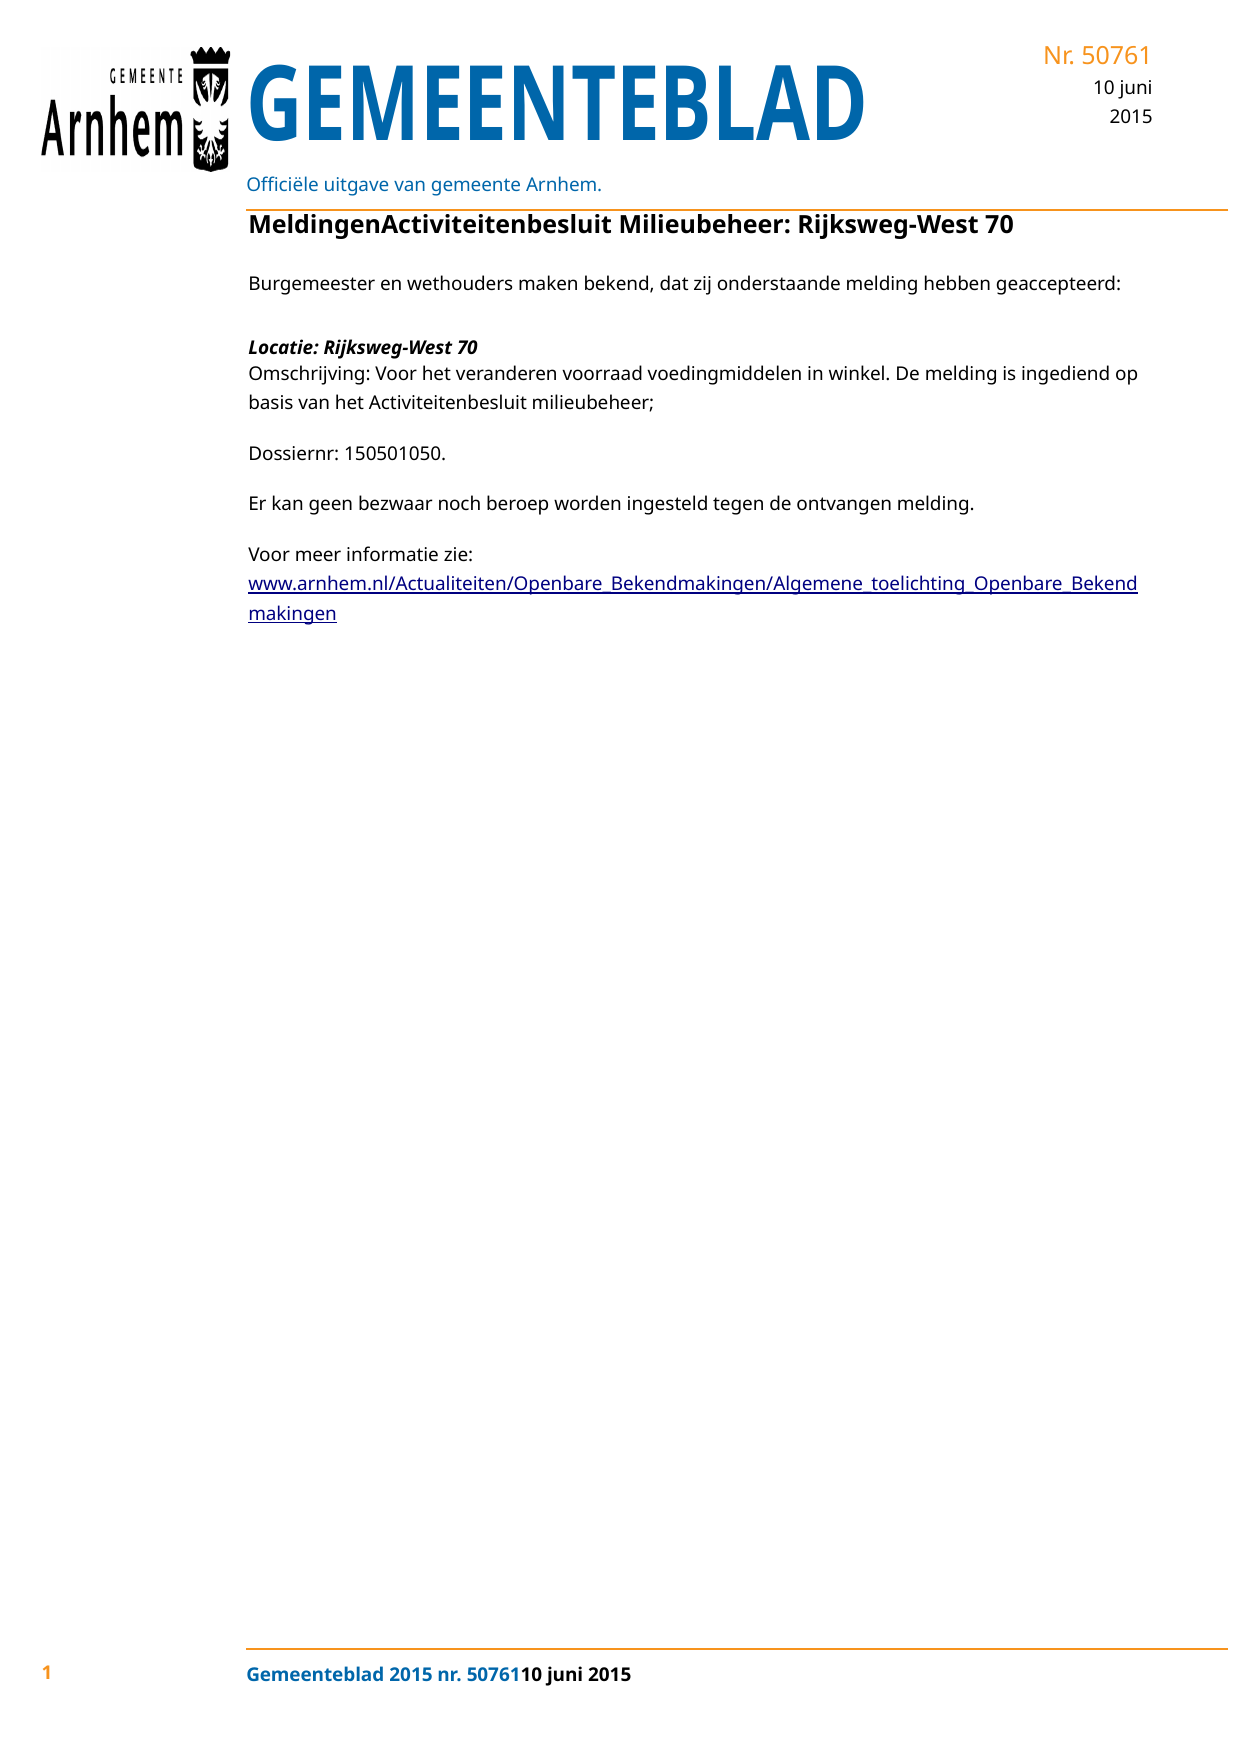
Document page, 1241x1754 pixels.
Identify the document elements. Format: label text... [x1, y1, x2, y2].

picture [41, 47, 231, 172]
text Locatie: Rijksweg-West 70 [248, 334, 1152, 360]
text MeldingenActiviteitenbesluit Milieubeheer: Rijksweg-West 70 [248, 211, 1152, 241]
text Voor meer informatie zie: www.arnhem.nl/Actualiteiten/Openbare_Bekendmakingen/Algemene_toelichting_Openbare_Bekendmakingen [248, 541, 1152, 626]
text Omschrijving: Voor het veranderen voorraad voedingmiddelen in winkel. De melding is ingediend op basis van het Activiteitenbesluit milieubeheer; [248, 360, 1152, 415]
text Er kan geen bezwaar noch beroep worden ingesteld tegen de ontvangen melding. [248, 490, 1152, 516]
text Burgemeester en wethouders maken bekend, dat zij onderstaande melding hebben geaccepteerd: [248, 270, 1152, 296]
text Dossiernr: 150501050. [248, 440, 1152, 466]
